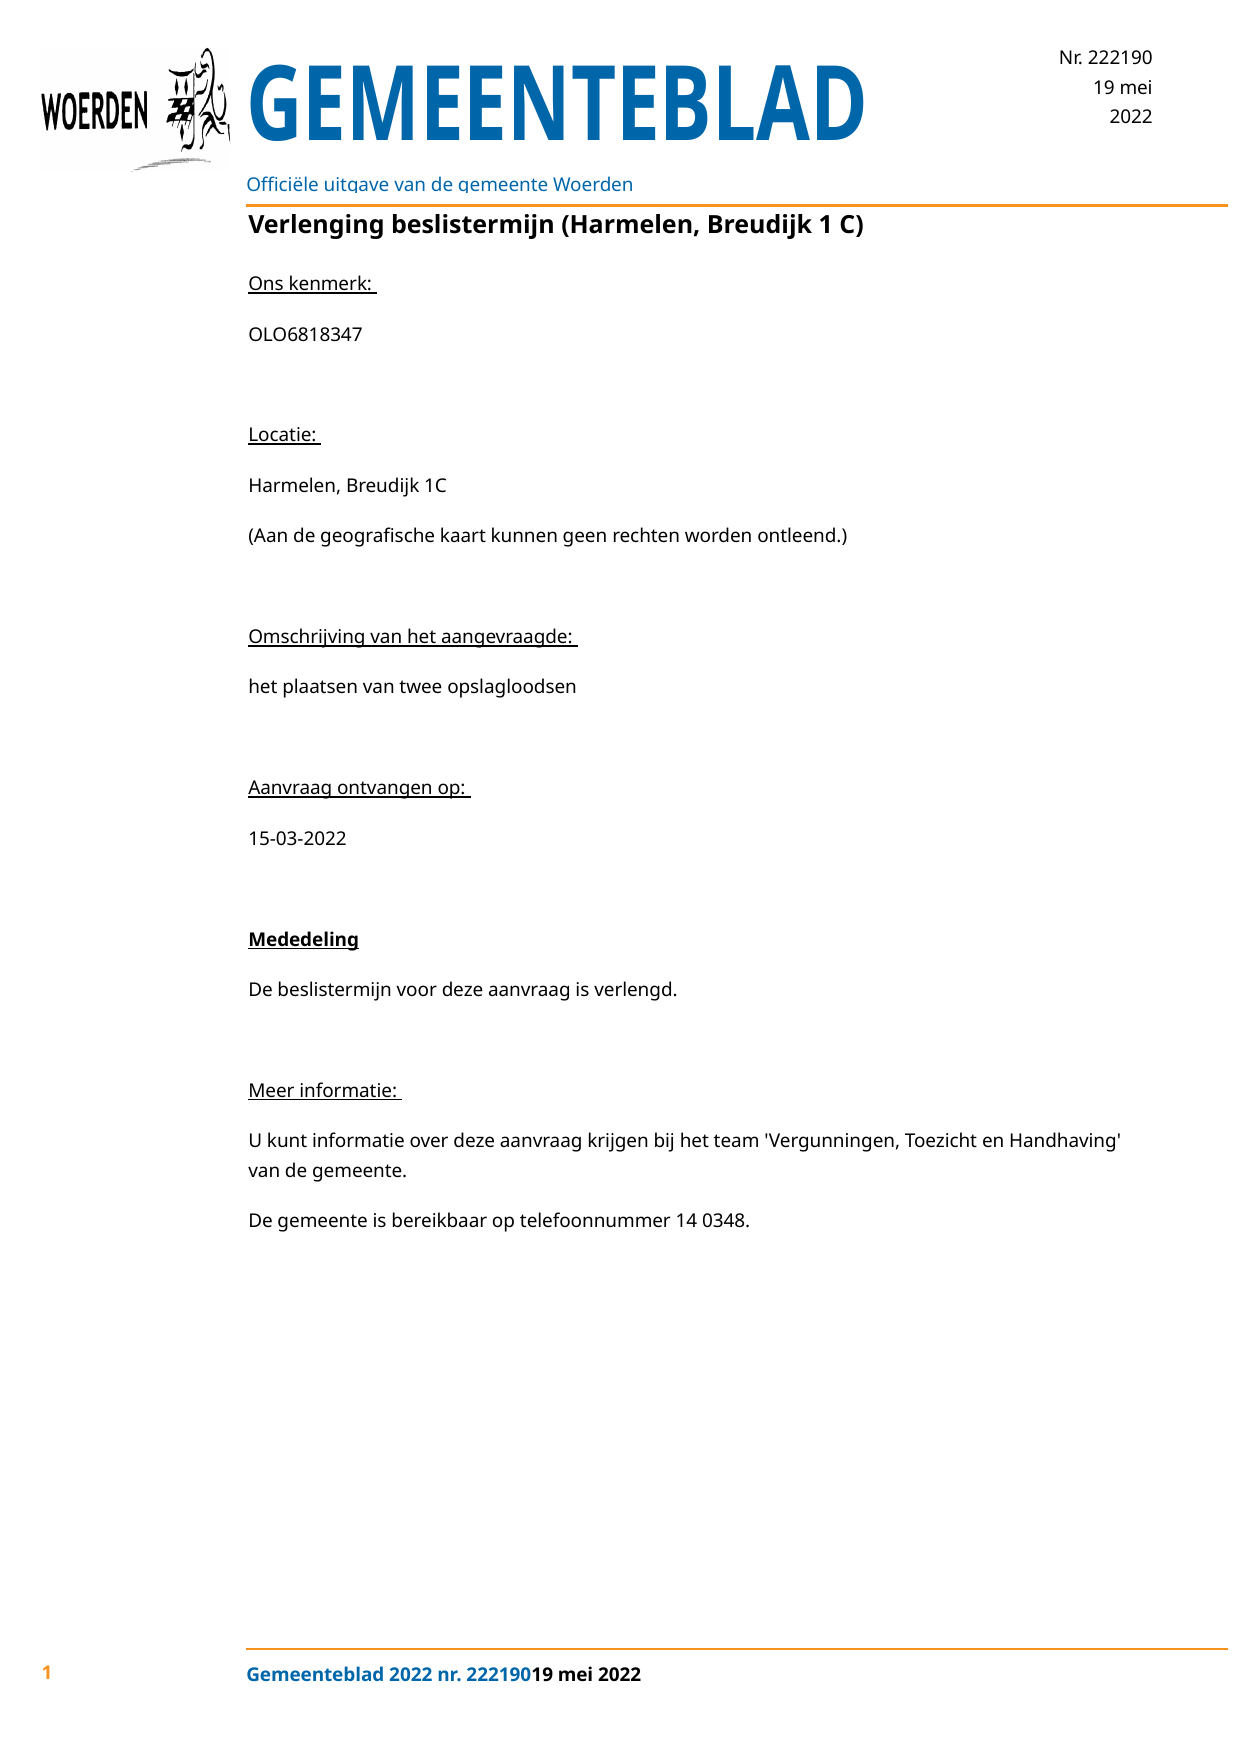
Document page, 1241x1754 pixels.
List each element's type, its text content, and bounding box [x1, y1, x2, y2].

text OLO6818347 [248, 321, 1152, 346]
text het plaatsen van twee opslagloodsen [248, 674, 1152, 699]
text Harmelen, Breudijk 1C [248, 472, 1152, 498]
text Ons kenmerk: [248, 270, 1152, 296]
text Mededeling [248, 926, 1152, 951]
text (Aan de geografische kaart kunnen geen rechten worden ontleend.) [248, 522, 1152, 548]
text Aanvraag ontvangen op: [248, 774, 1152, 800]
text De beslistermijn voor deze aanvraag is verlengd. [248, 976, 1152, 1002]
text Meer informatie: [248, 1077, 1152, 1103]
text Omschrijving van het aangevraagde: [248, 623, 1152, 649]
text Locatie: [248, 422, 1152, 447]
text Verlenging beslistermijn (Harmelen, Breudijk 1 C) [248, 207, 1152, 241]
text U kunt informatie over deze aanvraag krijgen bij het team 'Vergunningen, Toezicht en Handhaving' van de gemeente. [248, 1127, 1152, 1183]
text 15-03-2022 [248, 825, 1152, 851]
picture [41, 47, 231, 172]
text De gemeente is bereikbaar op telefoonnummer 14 0348. [248, 1207, 1152, 1233]
